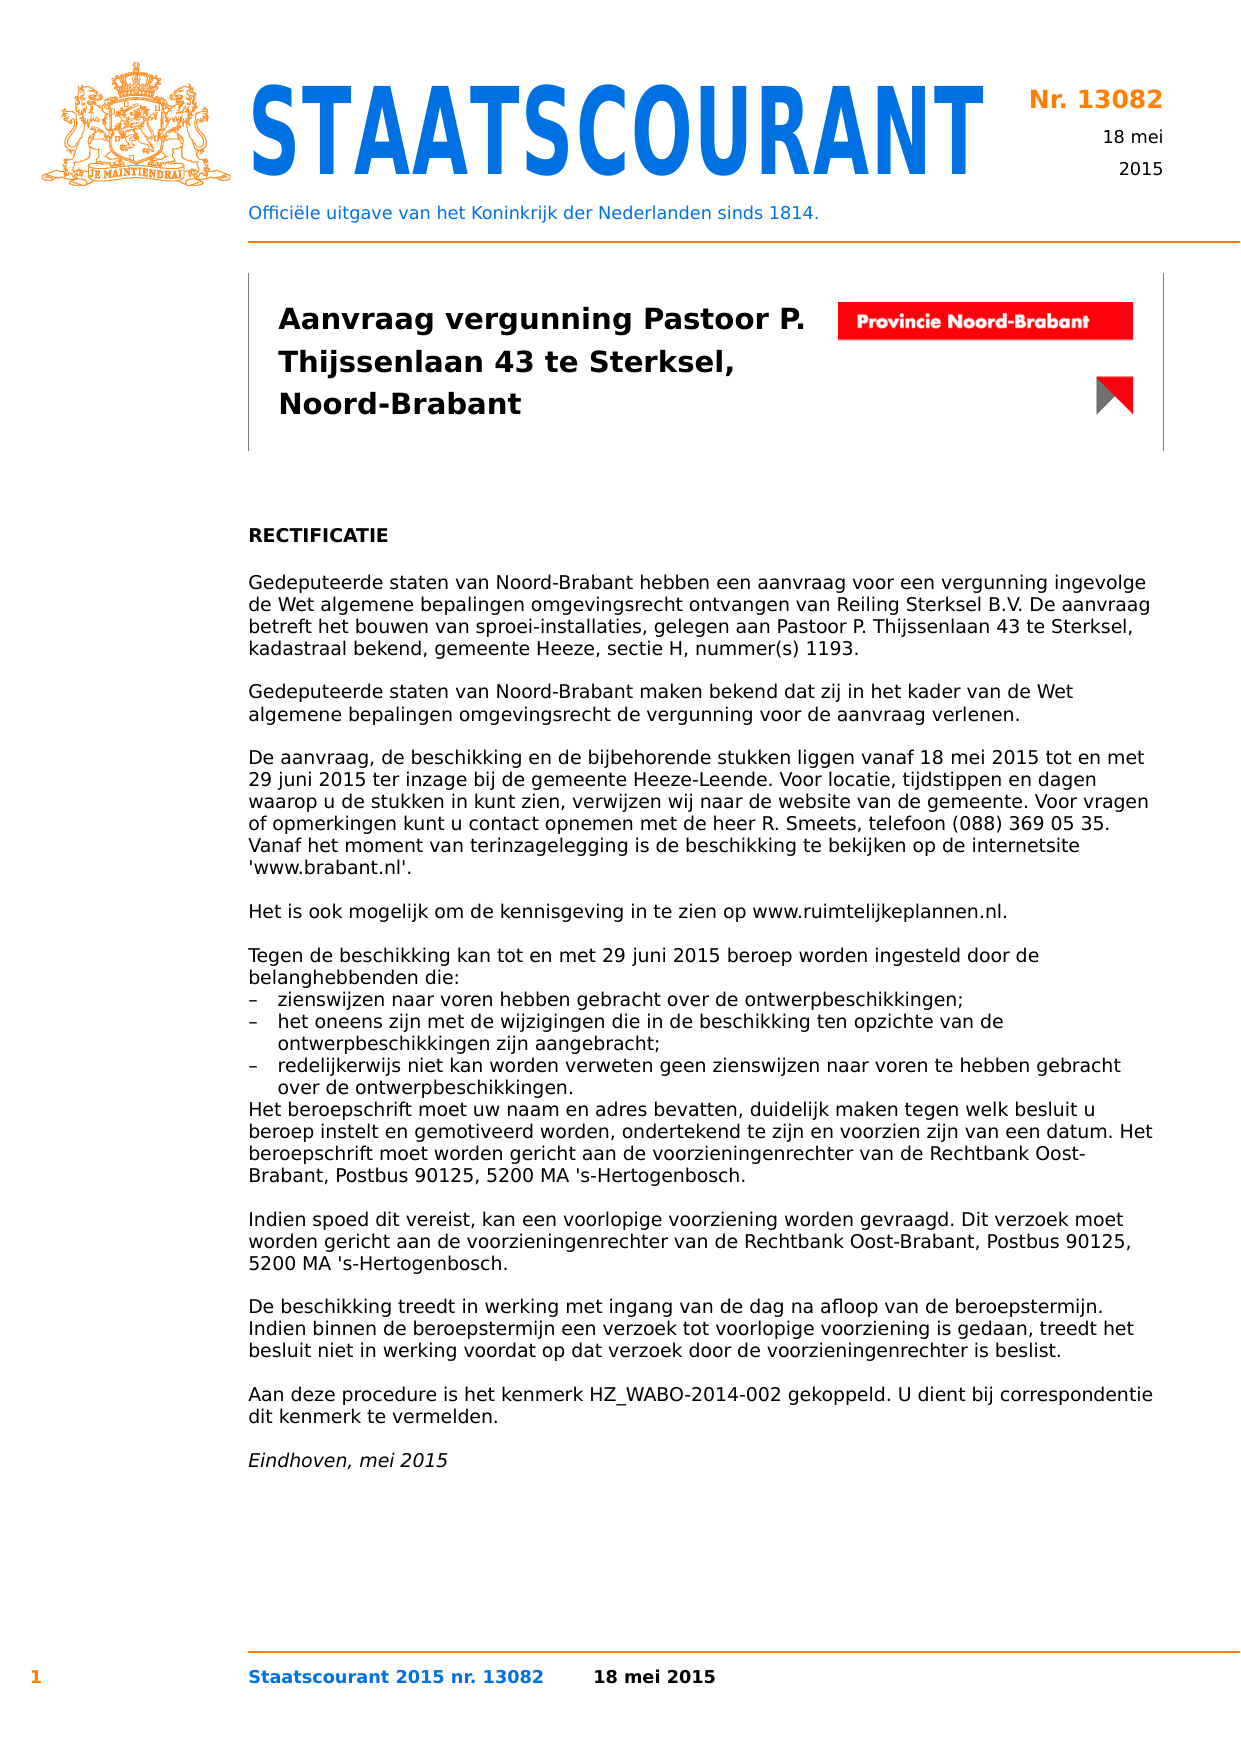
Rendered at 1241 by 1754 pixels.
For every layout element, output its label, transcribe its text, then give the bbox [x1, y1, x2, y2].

text Tegen de beschikking kan tot en met 29 juni 2015 beroep worden ingesteld door de belanghebbenden die: [248, 945, 1163, 989]
text Het beroepschrift moet uw naam en adres bevatten, duidelijk maken tegen welk besluit u beroep instelt en gemotiveerd worden, ondertekend te zijn en voorzien zijn van een datum. Het beroepschrift moet worden gericht aan de voorzieningenrechter van de Rechtbank Oost-Brabant, Postbus 90125, 5200 MA 's-Hertogenbosch. [248, 1099, 1163, 1187]
subtitle RECTIFICATIE [248, 525, 1163, 547]
text – het oneens zijn met de wijzigingen die in de beschikking ten opzichte van de ontwerpbeschikkingen zijn aangebracht; [248, 1011, 1163, 1055]
text De aanvraag, de beschikking en de bijbehorende stukken liggen vanaf 18 mei 2015 tot en met 29 juni 2015 ter inzage bij de gemeente Heeze-Leende. Voor locatie, tijdstippen en dagen waarop u de stukken in kunt zien, verwijzen wij naar de website van de gemeente. Voor vragen of opmerkingen kunt u contact opnemen met de heer R. Smeets, telefoon (088) 369 05 35. Vanaf het moment van terinzagelegging is de beschikking te bekijken op de internetsite 'www.brabant.nl'. [248, 747, 1163, 879]
text Gedeputeerde staten van Noord-Brabant maken bekend dat zij in het kader van de Wet algemene bepalingen omgevingsrecht de vergunning voor de aanvraag verlenen. [248, 681, 1163, 725]
table_cell Officiële uitgave van het Koninkrijk der Nederlanden sinds 1814. [248, 203, 1240, 241]
text Eindhoven, mei 2015 [248, 1450, 1163, 1472]
text Aan deze procedure is het kenmerk HZ_WABO-2014-002 gekoppeld. U dient bij correspondentie dit kenmerk te vermelden. [248, 1384, 1163, 1428]
subtitle Aanvraag vergunning Pastoor P. Thijssenlaan 43 te Sterksel, Noord-Brabant [249, 273, 1163, 451]
table_header Nr. 13082 [998, 62, 1240, 121]
picture [41, 62, 231, 186]
table_cell 18 mei [998, 121, 1240, 153]
text De beschikking treedt in werking met ingang van de dag na afloop van de beroepstermijn. Indien binnen de beroepstermijn een verzoek tot voorlopige voorziening is gedaan, treedt het besluit niet in werking voordat op dat verzoek door de voorzieningenrechter is beslist. [248, 1296, 1163, 1362]
text Het is ook mogelijk om de kennisgeving in te zien op www.ruimtelijkeplannen.nl. [248, 901, 1163, 923]
text Gedeputeerde staten van Noord-Brabant hebben een aanvraag voor een vergunning ingevolge de Wet algemene bepalingen omgevingsrecht ontvangen van Reiling Sterksel B.V. De aanvraag betreft het bouwen van sproei-installaties, gelegen aan Pastoor P. Thijssenlaan 43 te Sterksel, kadastraal bekend, gemeente Heeze, sectie H, nummer(s) 1193. [248, 572, 1163, 659]
table_header [25, 62, 248, 241]
picture [838, 302, 1134, 415]
table_cell 2015 [998, 153, 1240, 203]
text – zienswijzen naar voren hebben gebracht over de ontwerpbeschikkingen; [248, 989, 1163, 1011]
text Indien spoed dit vereist, kan een voorlopige voorziening worden gevraagd. Dit verzoek moet worden gericht aan de voorzieningenrechter van de Rechtbank Oost-Brabant, Postbus 90125, 5200 MA 's-Hertogenbosch. [248, 1208, 1163, 1274]
table_header STAATSCOURANT [248, 62, 998, 203]
text – redelijkerwijs niet kan worden verweten geen zienswijzen naar voren te hebben gebracht over de ontwerpbeschikkingen. [248, 1055, 1163, 1099]
